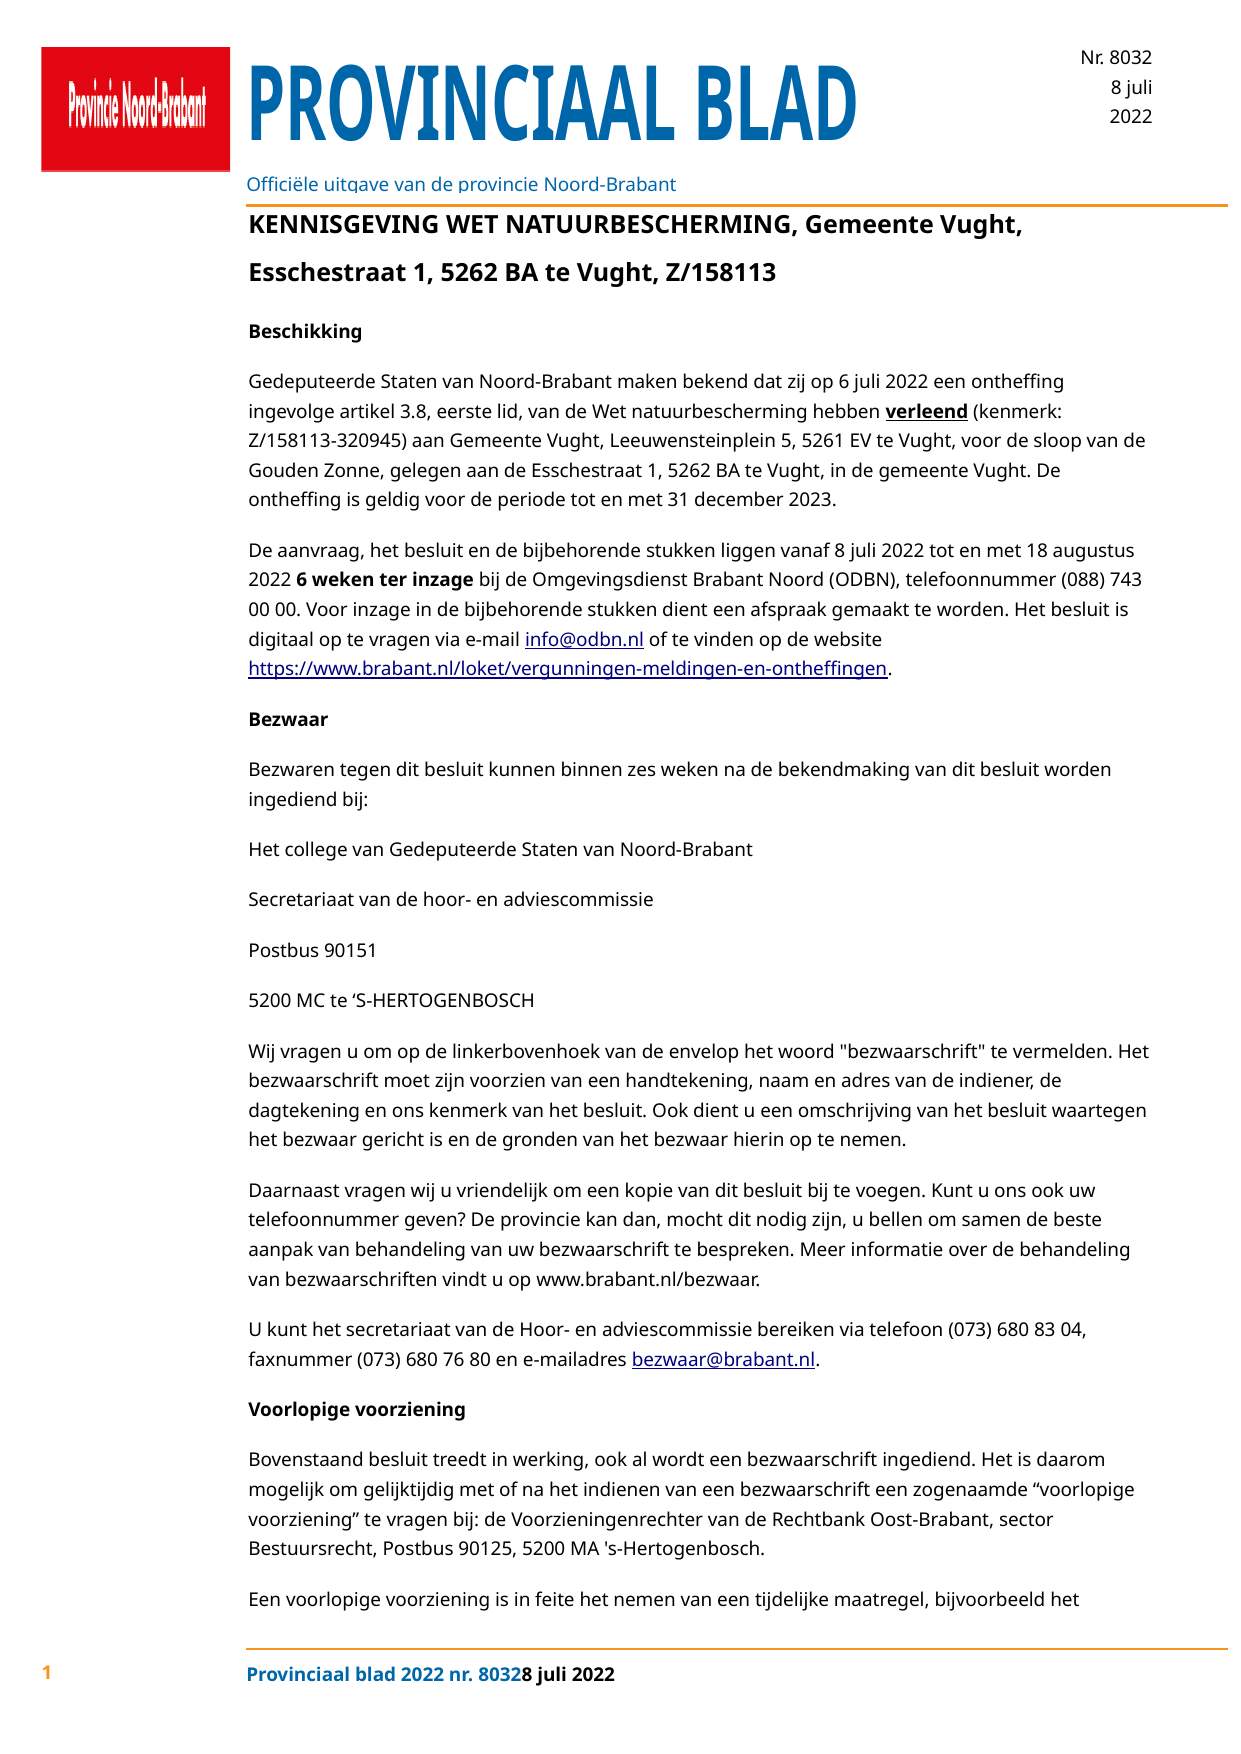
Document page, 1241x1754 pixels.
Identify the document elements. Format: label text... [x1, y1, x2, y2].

text U kunt het secretariaat van de Hoor- en adviescommissie bereiken via telefoon (073) 680 83 04, faxnummer (073) 680 76 80 en e-mailadres bezwaar@brabant.nl. [248, 1316, 1152, 1372]
text Bezwaar [248, 706, 1152, 732]
text 5200 MC te ‘S‑HERTOGENBOSCH [248, 987, 1152, 1013]
text KENNISGEVING WET NATUURBESCHERMING, Gemeente Vught, Esschestraat 1, 5262 BA te Vught, Z/158113 [248, 207, 1152, 288]
text Voorlopige voorziening [248, 1396, 1152, 1422]
text Gedeputeerde Staten van Noord-Brabant maken bekend dat zij op 6 juli 2022 een ontheffing ingevolge artikel 3.8, eerste lid, van de Wet natuurbescherming hebben verleend (kenmerk: Z/158113-320945) aan Gemeente Vught, Leeuwensteinplein 5, 5261 EV te Vught, voor de sloop van de Gouden Zonne, gelegen aan de Esschestraat 1, 5262 BA te Vught, in de gemeente Vught. De ontheffing is geldig voor de periode tot en met 31 december 2023. [248, 368, 1152, 512]
text Bezwaren tegen dit besluit kunnen binnen zes weken na de bekendmaking van dit besluit worden ingediend bij: [248, 756, 1152, 812]
text Beschikking [248, 318, 1152, 344]
text Postbus 90151 [248, 937, 1152, 963]
text Secretariaat van de hoor- en adviescommissie [248, 887, 1152, 912]
text Bovenstaand besluit treedt in werking, ook al wordt een bezwaarschrift ingediend. Het is daarom mogelijk om gelijktijdig met of na het indienen van een bezwaarschrift een zogenaamde “voorlopige voorziening” te vragen bij: de Voorzieningenrechter van de Rechtbank Oost-Brabant, sector Bestuursrecht, Postbus 90125, 5200 MA 's-Hertogenbosch. [248, 1447, 1152, 1561]
text Een voorlopige voorziening is in feite het nemen van een tijdelijke maatregel, bijvoorbeeld het [248, 1586, 1152, 1612]
text De aanvraag, het besluit en de bijbehorende stukken liggen vanaf 8 juli 2022 tot en met 18 augustus 2022 6 weken ter inzage bij de Omgevingsdienst Brabant Noord (ODBN), telefoonnummer (088) 743 00 00. Voor inzage in de bijbehorende stukken dient een afspraak gemaakt te worden. Het besluit is digitaal op te vragen via e-mail info@odbn.nl of te vinden op de website https://www.brabant.nl/loket/vergunningen-meldingen-en-ontheffingen. [248, 537, 1152, 681]
text Het college van Gedeputeerde Staten van Noord-Brabant [248, 836, 1152, 862]
text Wij vragen u om op de linkerbovenhoek van de envelop het woord "bezwaarschrift" te vermelden. Het bezwaarschrift moet zijn voorzien van een handtekening, naam en adres van de indiener, de dagtekening en ons kenmerk van het besluit. Ook dient u een omschrijving van het besluit waartegen het bezwaar gericht is en de gronden van het bezwaar hierin op te nemen. [248, 1038, 1152, 1152]
picture [41, 47, 231, 172]
text Daarnaast vragen wij u vriendelijk om een kopie van dit besluit bij te voegen. Kunt u ons ook uw telefoonnummer geven? De provincie kan dan, mocht dit nodig zijn, u bellen om samen de beste aanpak van behandeling van uw bezwaarschrift te bespreken. Meer informatie over de behandeling van bezwaarschriften vindt u op www.brabant.nl/bezwaar. [248, 1177, 1152, 1292]
